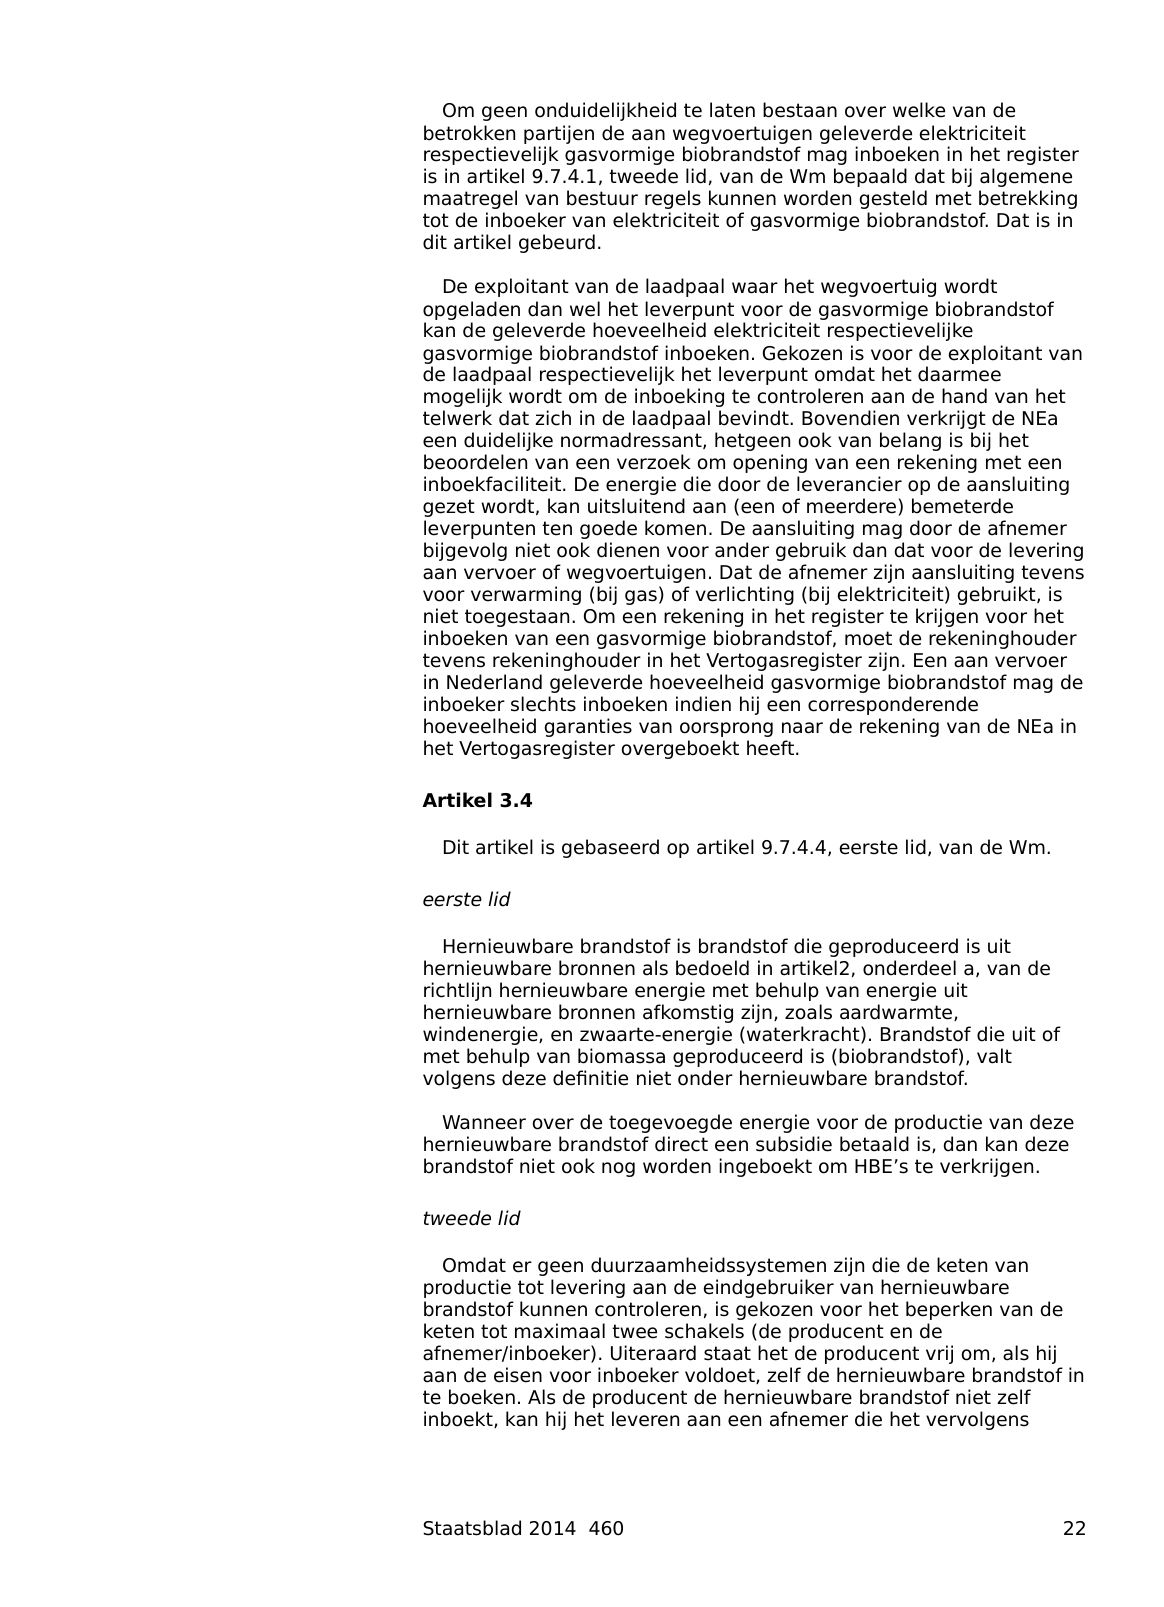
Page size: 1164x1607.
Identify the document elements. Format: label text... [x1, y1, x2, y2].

text Om geen onduidelijkheid te laten bestaan over welke van de betrokken partijen de aan wegvoertuigen geleverde elektriciteit respectievelijk gasvormige biobrandstof mag inboeken in het register is in artikel 9.7.4.1, tweede lid, van de Wm bepaald dat bij algemene maatregel van bestuur regels kunnen worden gesteld met betrekking tot de inboeker van elektriciteit of gasvormige biobrandstof. Dat is in dit artikel gebeurd. [422, 100, 1087, 254]
text Hernieuwbare brandstof is brandstof die geproduceerd is uit hernieuwbare bronnen als bedoeld in artikel2, onderdeel a, van de richtlijn hernieuwbare energie met behulp van energie uit hernieuwbare bronnen afkomstig zijn, zoals aardwarmte, windenergie, en zwaarte-energie (waterkracht). Brandstof die uit of met behulp van biomassa geproduceerd is (biobrandstof), valt volgens deze definitie niet onder hernieuwbare brandstof. [422, 936, 1087, 1090]
text Wanneer over de toegevoegde energie voor de productie van deze hernieuwbare brandstof direct een subsidie betaald is, dan kan deze brandstof niet ook nog worden ingeboekt om HBE’s te verkrijgen. [422, 1112, 1087, 1178]
subtitle eerste lid [422, 889, 1087, 911]
text De exploitant van de laadpaal waar het wegvoertuig wordt opgeladen dan wel het leverpunt voor de gasvormige biobrandstof kan de geleverde hoeveelheid elektriciteit respectievelijke gasvormige biobrandstof inboeken. Gekozen is voor de exploitant van de laadpaal respectievelijk het leverpunt omdat het daarmee mogelijk wordt om de inboeking te controleren aan de hand van het telwerk dat zich in de laadpaal bevindt. Bovendien verkrijgt de NEa een duidelijke normadressant, hetgeen ook van belang is bij het beoordelen van een verzoek om opening van een rekening met een inboekfaciliteit. De energie die door de leverancier op de aansluiting gezet wordt, kan uitsluitend aan (een of meerdere) bemeterde leverpunten ten goede komen. De aansluiting mag door de afnemer bijgevolg niet ook dienen voor ander gebruik dan dat voor de levering aan vervoer of wegvoertuigen. Dat de afnemer zijn aansluiting tevens voor verwarming (bij gas) of verlichting (bij elektriciteit) gebruikt, is niet toegestaan. Om een rekening in het register te krijgen voor het inboeken van een gasvormige biobrandstof, moet de rekeninghouder tevens rekeninghouder in het Vertogasregister zijn. Een aan vervoer in Nederland geleverde hoeveelheid gasvormige biobrandstof mag de inboeker slechts inboeken indien hij een corresponderende hoeveelheid garanties van oorsprong naar de rekening van de NEa in het Vertogasregister overgeboekt heeft. [422, 276, 1087, 760]
subtitle tweede lid [422, 1208, 1087, 1230]
subtitle Artikel 3.4 [422, 790, 1087, 812]
text Dit artikel is gebaseerd op artikel 9.7.4.4, eerste lid, van de Wm. [422, 837, 1087, 859]
text Omdat er geen duurzaamheidssystemen zijn die de keten van productie tot levering aan de eindgebruiker van hernieuwbare brandstof kunnen controleren, is gekozen voor het beperken van de keten tot maximaal twee schakels (de producent en de afnemer/inboeker). Uiteraard staat het de producent vrij om, als hij aan de eisen voor inboeker voldoet, zelf de hernieuwbare brandstof in te boeken. Als de producent de hernieuwbare brandstof niet zelf inboekt, kan hij het leveren aan een afnemer die het vervolgens [422, 1255, 1087, 1431]
